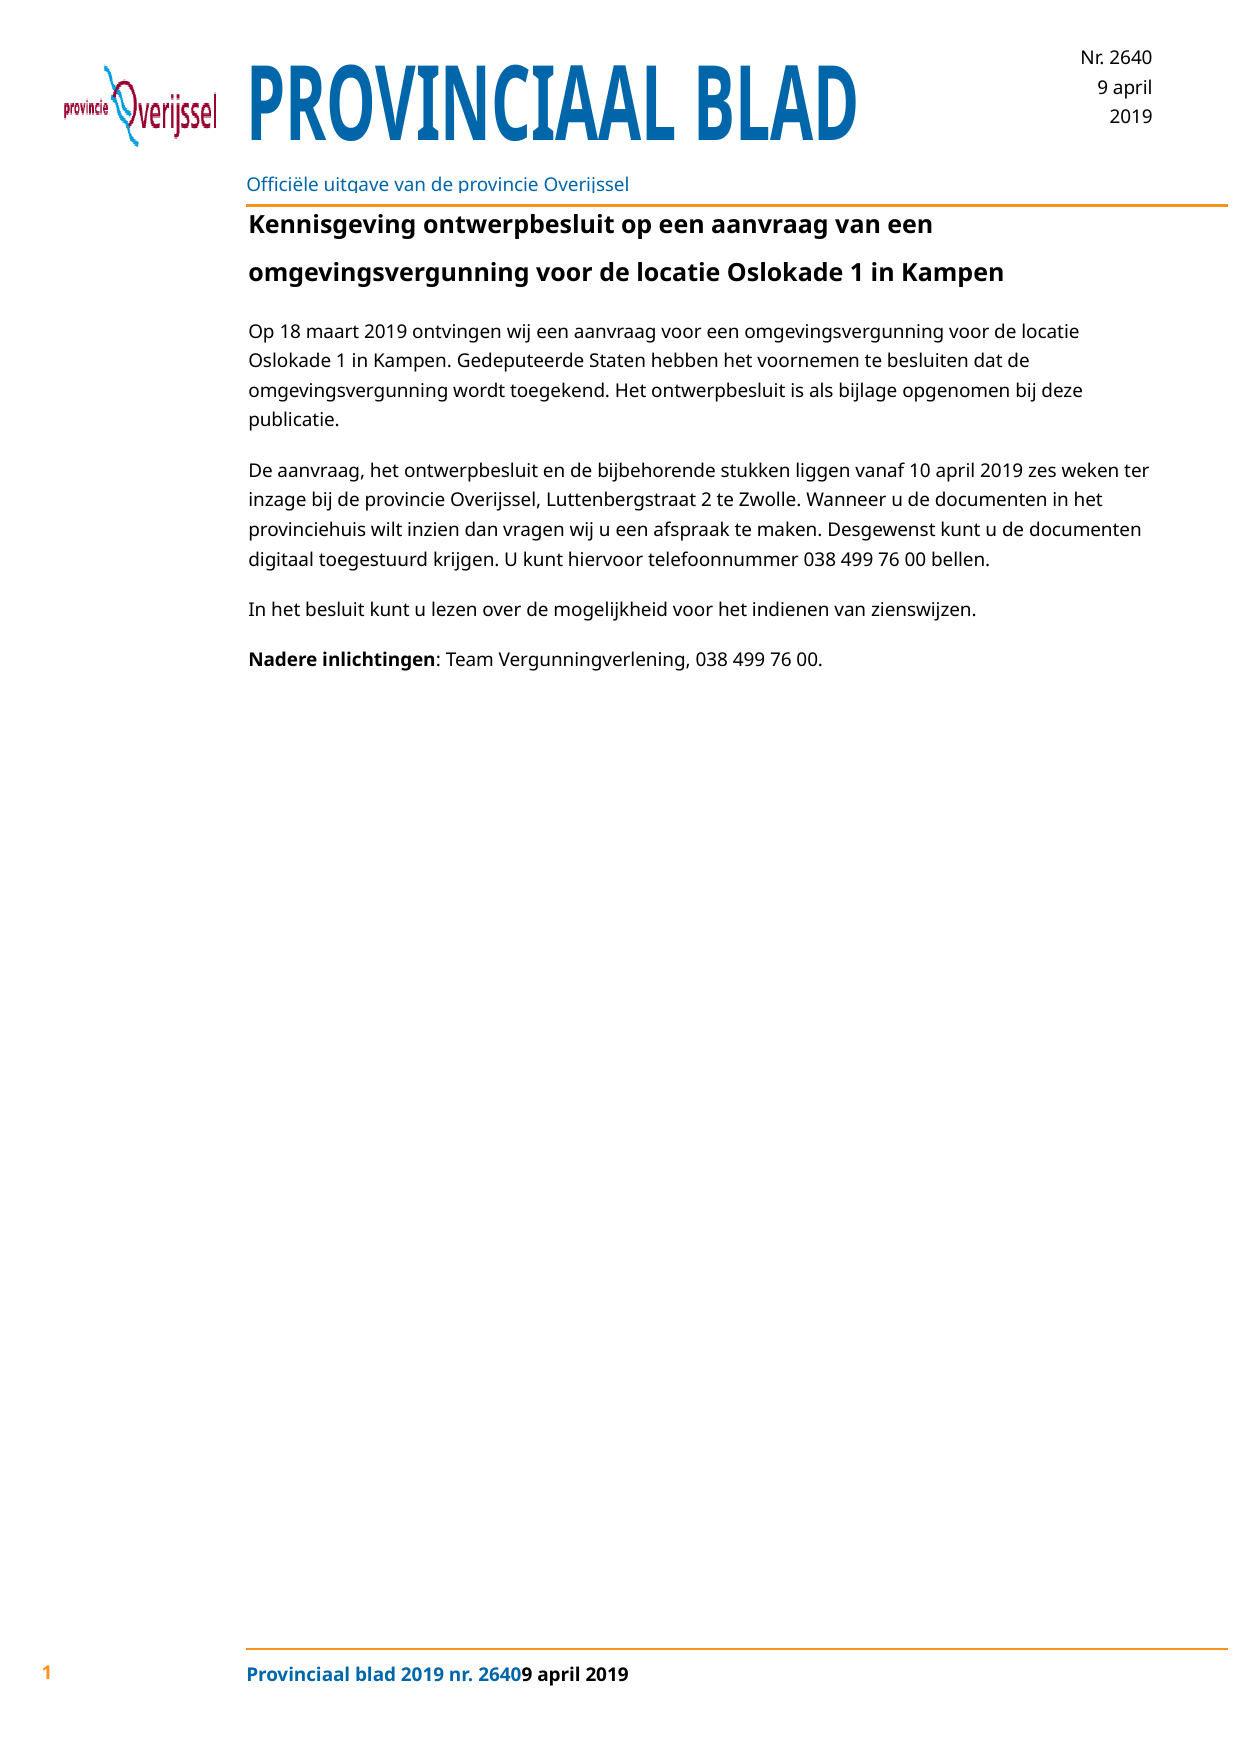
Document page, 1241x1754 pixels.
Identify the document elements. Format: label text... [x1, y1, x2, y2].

text De aanvraag, het ontwerpbesluit en de bijbehorende stukken liggen vanaf 10 april 2019 zes weken ter inzage bij de provincie Overijssel, Luttenbergstraat 2 te Zwolle. Wanneer u de documenten in het provinciehuis wilt inzien dan vragen wij u een afspraak te maken. Desgewenst kunt u de documenten digitaal toegestuurd krijgen. U kunt hiervoor telefoonnummer 038 499 76 00 bellen. [248, 457, 1152, 572]
picture [41, 47, 231, 172]
text Kennisgeving ontwerpbesluit op een aanvraag van een omgevingsvergunning voor de locatie Oslokade 1 in Kampen [248, 207, 1152, 288]
text In het besluit kunt u lezen over de mogelijkheid voor het indienen van zienswijzen. [248, 596, 1152, 622]
text Nadere inlichtingen: Team Vergunningverlening, 038 499 76 00. [248, 647, 1152, 672]
text Op 18 maart 2019 ontvingen wij een aanvraag voor een omgevingsvergunning voor de locatie Oslokade 1 in Kampen. Gedeputeerde Staten hebben het voornemen te besluiten dat de omgevingsvergunning wordt toegekend. Het ontwerpbesluit is als bijlage opgenomen bij deze publicatie. [248, 318, 1152, 432]
